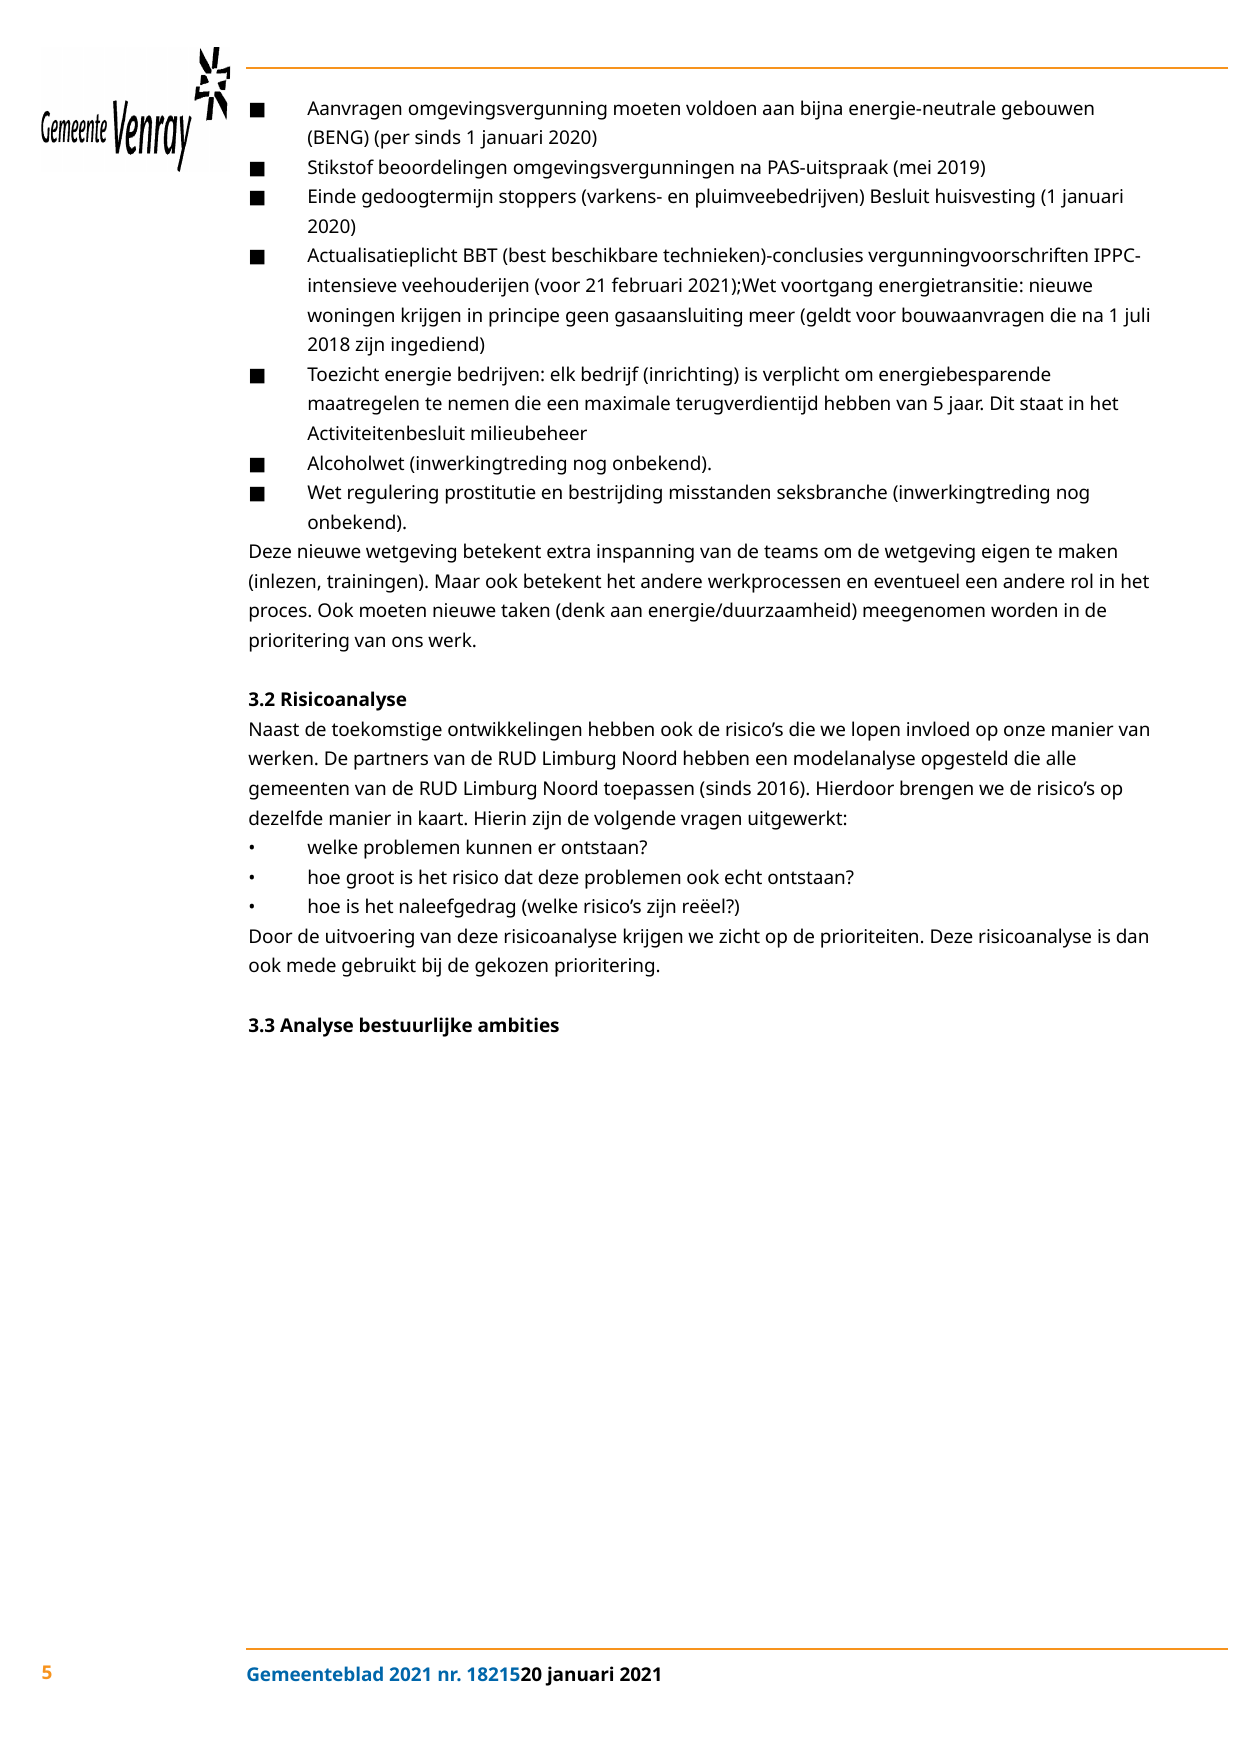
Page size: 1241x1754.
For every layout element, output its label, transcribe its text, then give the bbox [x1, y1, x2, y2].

text 3.2 Risicoanalyse [248, 686, 1152, 712]
list hoe is het naleefgedrag (welke risico’s zijn reëel?) [248, 893, 1152, 919]
list welke problemen kunnen er ontstaan? [248, 834, 1152, 860]
list Einde gedoogtermijn stoppers (varkens- en pluimveebedrijven) Besluit huisvesting (1 januari 2020) [248, 183, 1152, 239]
list Aanvragen omgevingsvergunning moeten voldoen aan bijna energie-neutrale gebouwen (BENG) (per sinds 1 januari 2020) [248, 95, 1152, 150]
list Toezicht energie bedrijven: elk bedrijf (inrichting) is verplicht om energiebesparende maatregelen te nemen die een maximale terugverdientijd hebben van 5 jaar. Dit staat in het Activiteitenbesluit milieubeheer [248, 361, 1152, 446]
text 3.3 Analyse bestuurlijke ambities [248, 1012, 1152, 1038]
list Actualisatieplicht BBT (best beschikbare technieken)-conclusies vergunningvoorschriften IPPC-intensieve veehouderijen (voor 21 februari 2021);Wet voortgang energietransitie: nieuwe woningen krijgen in principe geen gasaansluiting meer (geldt voor bouwaanvragen die na 1 juli 2018 zijn ingediend) [248, 243, 1152, 357]
list Alcoholwet (inwerkingtreding nog onbekend). [248, 450, 1152, 476]
text Door de uitvoering van deze risicoanalyse krijgen we zicht op de prioriteiten. Deze risicoanalyse is dan ook mede gebruikt bij de gekozen prioritering. [248, 923, 1152, 978]
text Naast de toekomstige ontwikkelingen hebben ook de risico’s die we lopen invloed op onze manier van werken. De partners van de RUD Limburg Noord hebben een modelanalyse opgesteld die alle gemeenten van de RUD Limburg Noord toepassen (sinds 2016). Hierdoor brengen we de risico’s op dezelfde manier in kaart. Hierin zijn de volgende vragen uitgewerkt: [248, 716, 1152, 831]
list hoe groot is het risico dat deze problemen ook echt ontstaan? [248, 864, 1152, 890]
list Stikstof beoordelingen omgevingsvergunningen na PAS-uitspraak (mei 2019) [248, 154, 1152, 180]
picture [41, 47, 231, 172]
list Wet regulering prostitutie en bestrijding misstanden seksbranche (inwerkingtreding nog onbekend). [248, 479, 1152, 535]
text Deze nieuwe wetgeving betekent extra inspanning van de teams om de wetgeving eigen te maken (inlezen, trainingen). Maar ook betekent het andere werkprocessen en eventueel een andere rol in het proces. Ook moeten nieuwe taken (denk aan energie/duurzaamheid) meegenomen worden in de prioritering van ons werk. [248, 538, 1152, 653]
